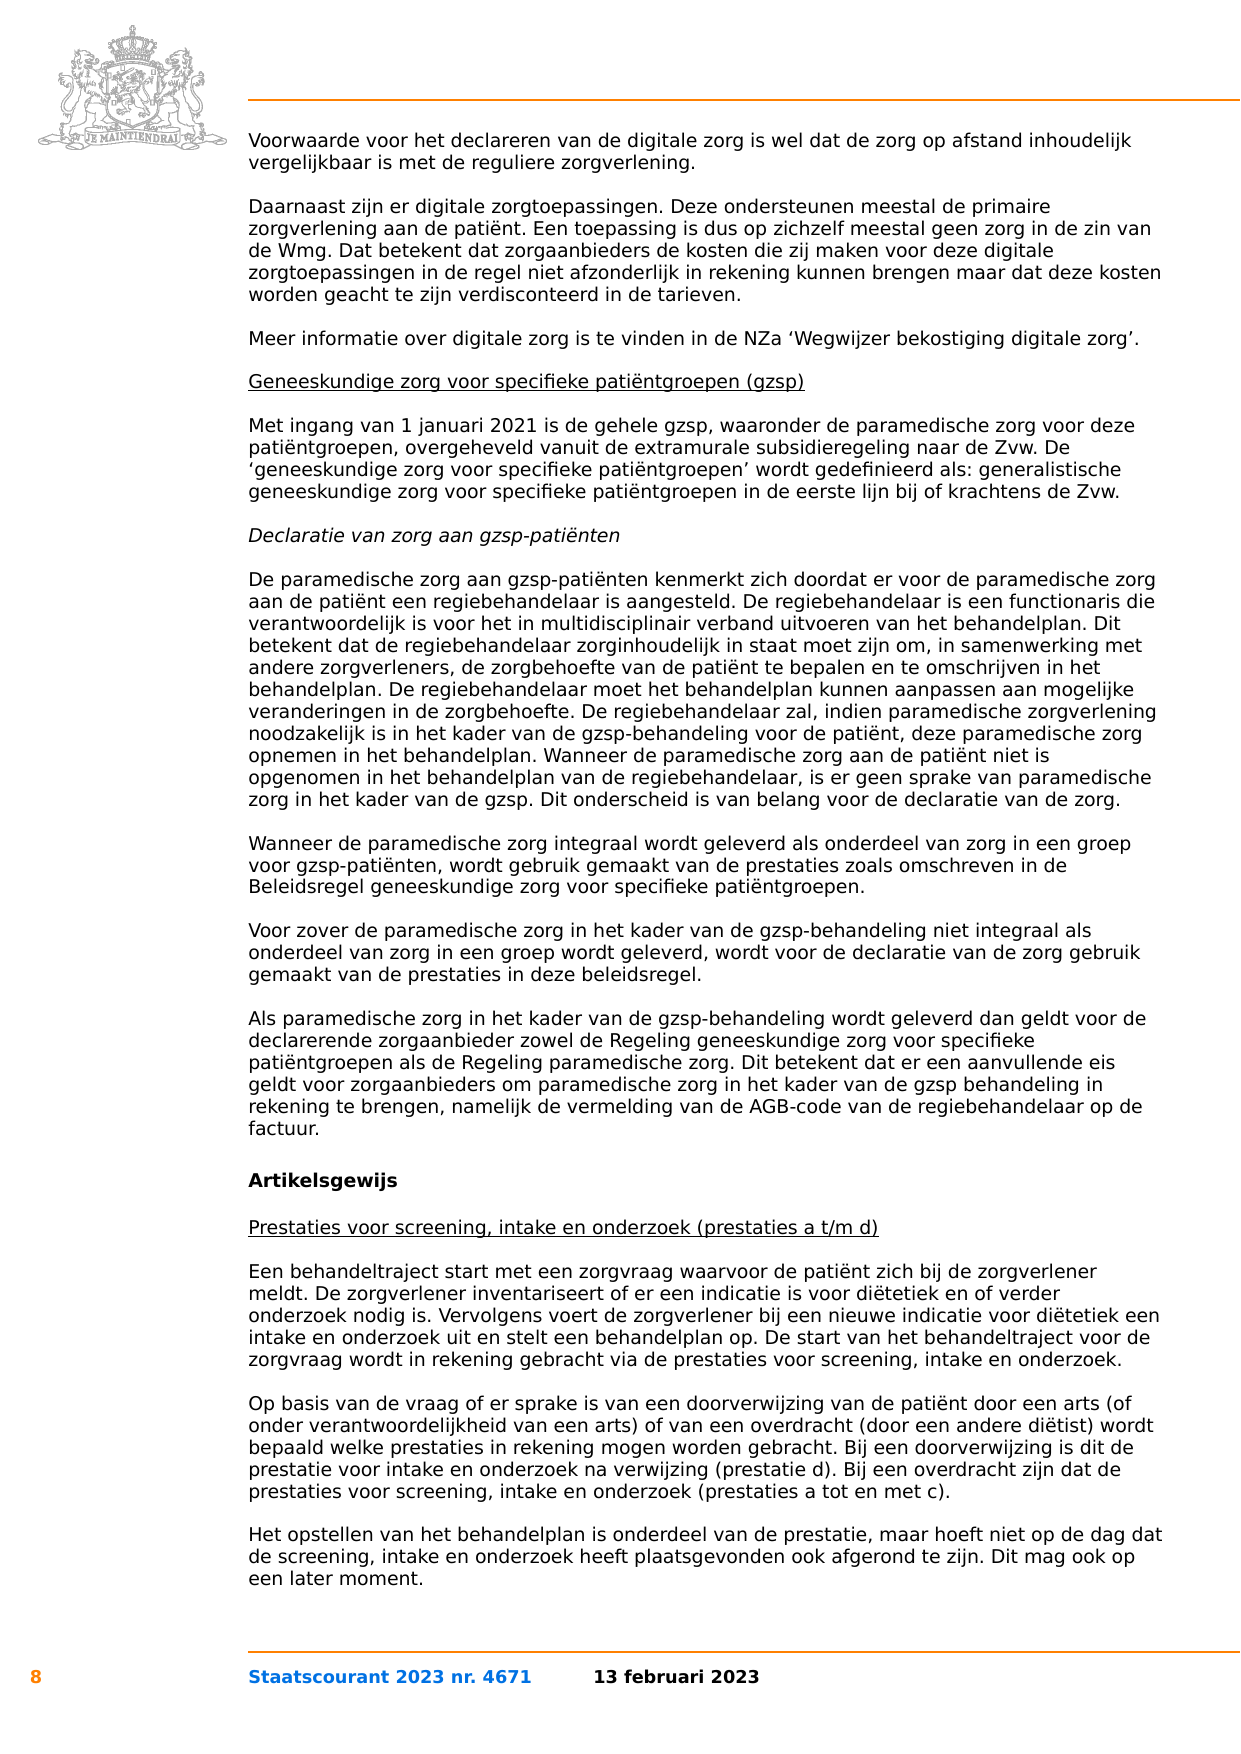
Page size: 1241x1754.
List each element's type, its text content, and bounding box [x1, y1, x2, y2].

subtitle Artikelsgewijs [248, 1170, 1163, 1192]
text De paramedische zorg aan gzsp-patiënten kenmerkt zich doordat er voor de paramedische zorg aan de patiënt een regiebehandelaar is aangesteld. De regiebehandelaar is een functionaris die verantwoordelijk is voor het in multidisciplinair verband uitvoeren van het behandelplan. Dit betekent dat de regiebehandelaar zorginhoudelijk in staat moet zijn om, in samenwerking met andere zorgverleners, de zorgbehoefte van de patiënt te bepalen en te omschrijven in het behandelplan. De regiebehandelaar moet het behandelplan kunnen aanpassen aan mogelijke veranderingen in de zorgbehoefte. De regiebehandelaar zal, indien paramedische zorgverlening noodzakelijk is in het kader van de gzsp-behandeling voor de patiënt, deze paramedische zorg opnemen in het behandelplan. Wanneer de paramedische zorg aan de patiënt niet is opgenomen in het behandelplan van de regiebehandelaar, is er geen sprake van paramedische zorg in het kader van de gzsp. Dit onderscheid is van belang voor de declaratie van de zorg. [248, 569, 1163, 811]
text Voorwaarde voor het declareren van de digitale zorg is wel dat de zorg op afstand inhoudelijk vergelijkbaar is met de reguliere zorgverlening. [248, 130, 1163, 174]
text Meer informatie over digitale zorg is te vinden in de NZa ‘Wegwijzer bekostiging digitale zorg’. [248, 327, 1163, 349]
text Daarnaast zijn er digitale zorgtoepassingen. Deze ondersteunen meestal de primaire zorgverlening aan de patiënt. Een toepassing is dus op zichzelf meestal geen zorg in de zin van de Wmg. Dat betekent dat zorgaanbieders de kosten die zij maken voor deze digitale zorgtoepassingen in de regel niet afzonderlijk in rekening kunnen brengen maar dat deze kosten worden geacht te zijn verdisconteerd in de tarieven. [248, 196, 1163, 306]
text Met ingang van 1 januari 2021 is de gehele gzsp, waaronder de paramedische zorg voor deze patiëntgroepen, overgeheveld vanuit de extramurale subsidieregeling naar de Zvw. De ‘geneeskundige zorg voor specifieke patiëntgroepen’ wordt gedefinieerd als: generalistische geneeskundige zorg voor specifieke patiëntgroepen in de eerste lijn bij of krachtens de Zvw. [248, 415, 1163, 503]
text Het opstellen van het behandelplan is onderdeel van de prestatie, maar hoeft niet op de dag dat de screening, intake en onderzoek heeft plaatsgevonden ook afgerond te zijn. Dit mag ook op een later moment. [248, 1524, 1163, 1590]
text Een behandeltraject start met een zorgvraag waarvoor de patiënt zich bij de zorgverlener meldt. De zorgverlener inventariseert of er een indicatie is voor diëtetiek en of verder onderzoek nodig is. Vervolgens voert de zorgverlener bij een nieuwe indicatie voor diëtetiek een intake en onderzoek uit en stelt een behandelplan op. De start van het behandeltraject voor de zorgvraag wordt in rekening gebracht via de prestaties voor screening, intake en onderzoek. [248, 1261, 1163, 1371]
subtitle Prestaties voor screening, intake en onderzoek (prestaties a t/m d) [248, 1217, 1163, 1239]
text Wanneer de paramedische zorg integraal wordt geleverd als onderdeel van zorg in een groep voor gzsp-patiënten, wordt gebruik gemaakt van de prestaties zoals omschreven in de Beleidsregel geneeskundige zorg voor specifieke patiëntgroepen. [248, 832, 1163, 898]
text Voor zover de paramedische zorg in het kader van de gzsp-behandeling niet integraal als onderdeel van zorg in een groep wordt geleverd, wordt voor de declaratie van de zorg gebruik gemaakt van de prestaties in deze beleidsregel. [248, 920, 1163, 986]
subtitle Declaratie van zorg aan gzsp-patiënten [248, 525, 1163, 547]
text Als paramedische zorg in het kader van de gzsp-behandeling wordt geleverd dan geldt voor de declarerende zorgaanbieder zowel de Regeling geneeskundige zorg voor specifieke patiëntgroepen als de Regeling paramedische zorg. Dit betekent dat er een aanvullende eis geldt voor zorgaanbieders om paramedische zorg in het kader van de gzsp behandeling in rekening te brengen, namelijk de vermelding van de AGB-code van de regiebehandelaar op de factuur. [248, 1008, 1163, 1140]
subtitle Geneeskundige zorg voor specifieke patiëntgroepen (gzsp) [248, 371, 1163, 393]
picture [38, 25, 227, 150]
text Op basis van de vraag of er sprake is van een doorverwijzing van de patiënt door een arts (of onder verantwoordelijkheid van een arts) of van een overdracht (door een andere diëtist) wordt bepaald welke prestaties in rekening mogen worden gebracht. Bij een doorverwijzing is dit de prestatie voor intake en onderzoek na verwijzing (prestatie d). Bij een overdracht zijn dat de prestaties voor screening, intake en onderzoek (prestaties a tot en met c). [248, 1393, 1163, 1502]
